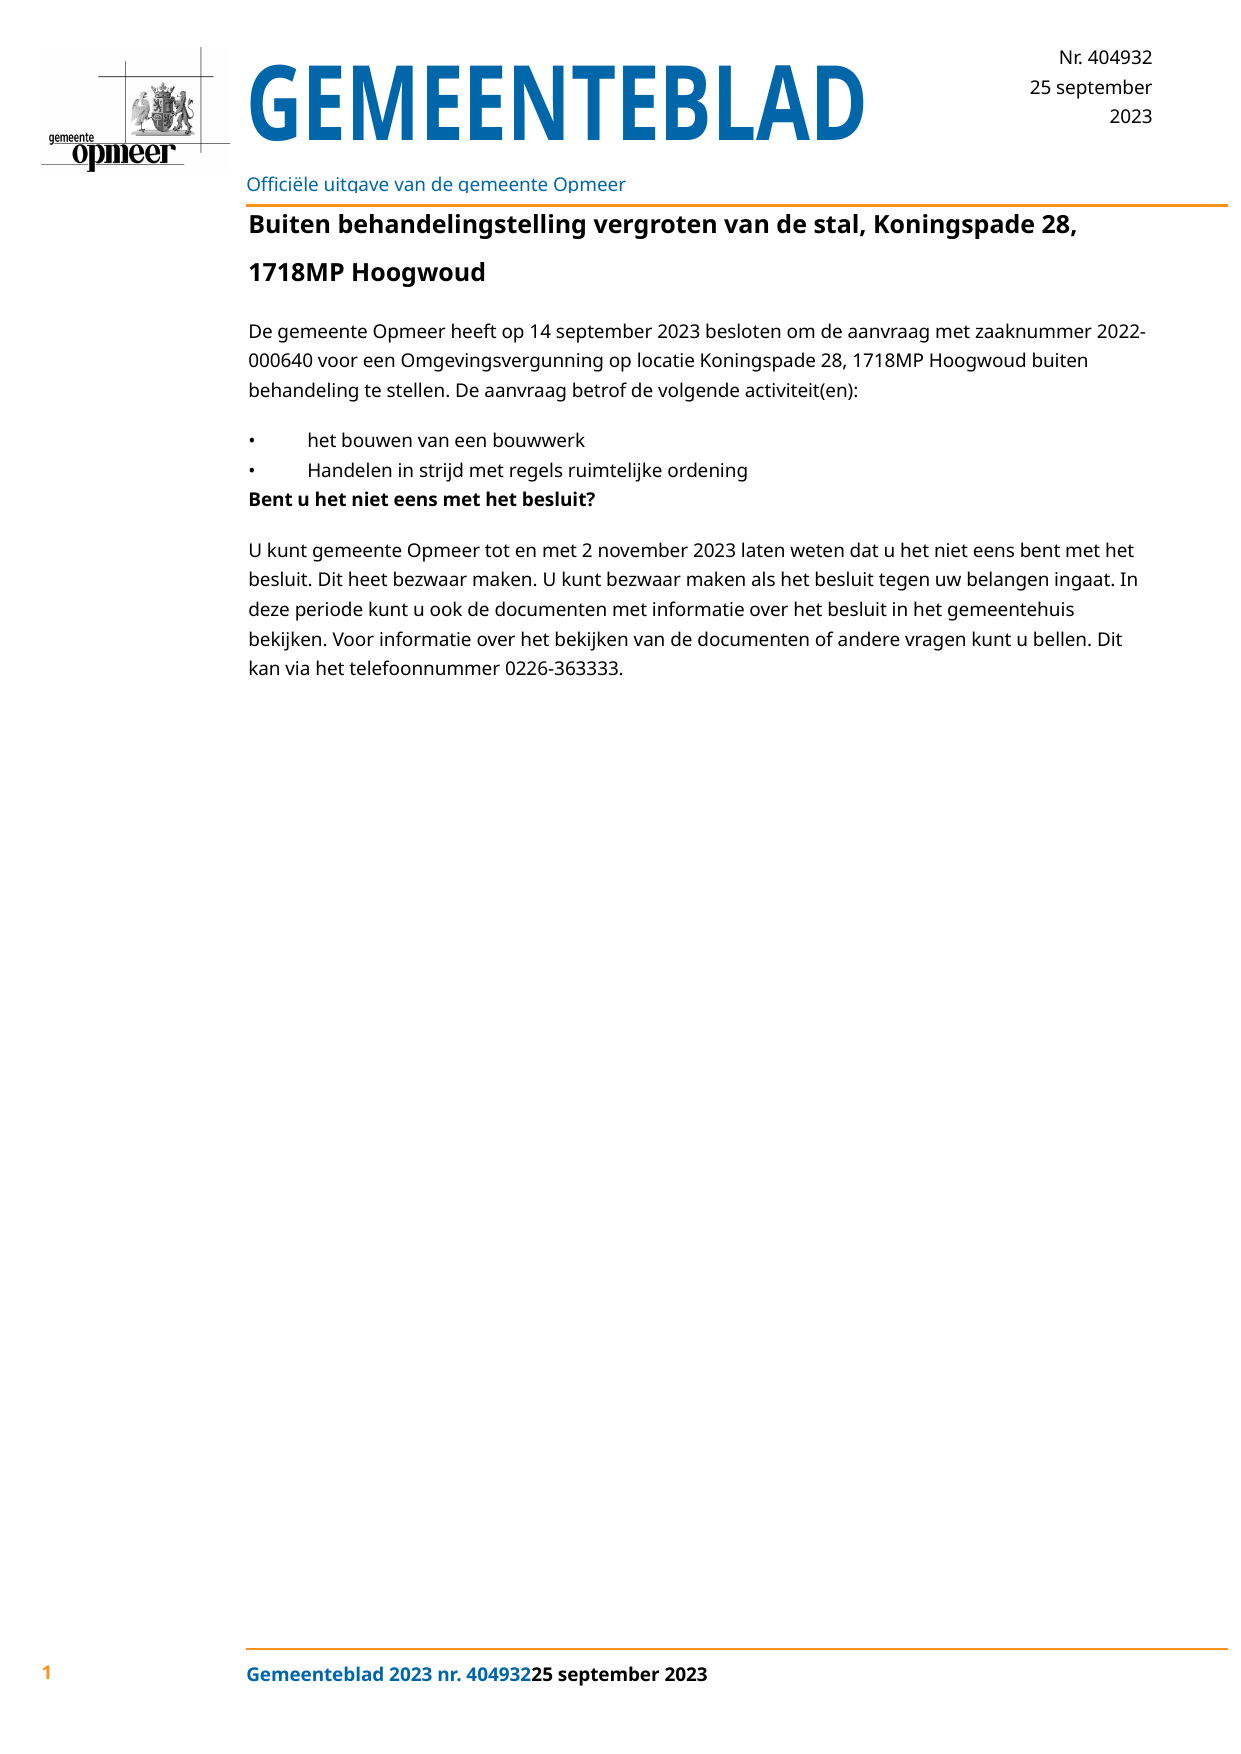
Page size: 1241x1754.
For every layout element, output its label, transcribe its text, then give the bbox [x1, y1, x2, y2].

text Buiten behandelingstelling vergroten van de stal, Koningspade 28, 1718MP Hoogwoud [248, 207, 1152, 288]
text De gemeente Opmeer heeft op 14 september 2023 besloten om de aanvraag met zaaknummer 2022-000640 voor een Omgevingsvergunning op locatie Koningspade 28, 1718MP Hoogwoud buiten behandeling te stellen. De aanvraag betrof de volgende activiteit(en): [248, 318, 1152, 403]
list het bouwen van een bouwwerk [248, 427, 1152, 453]
text Bent u het niet eens met het besluit? [248, 487, 1152, 512]
picture [41, 47, 231, 172]
text U kunt gemeente Opmeer tot en met 2 november 2023 laten weten dat u het niet eens bent met het besluit. Dit heet bezwaar maken. U kunt bezwaar maken als het besluit tegen uw belangen ingaat. In deze periode kunt u ook de documenten met informatie over het besluit in het gemeentehuis bekijken. Voor informatie over het bekijken van de documenten of andere vragen kunt u bellen. Dit kan via het telefoonnummer 0226-363333. [248, 537, 1152, 681]
list Handelen in strijd met regels ruimtelijke ordening [248, 457, 1152, 483]
